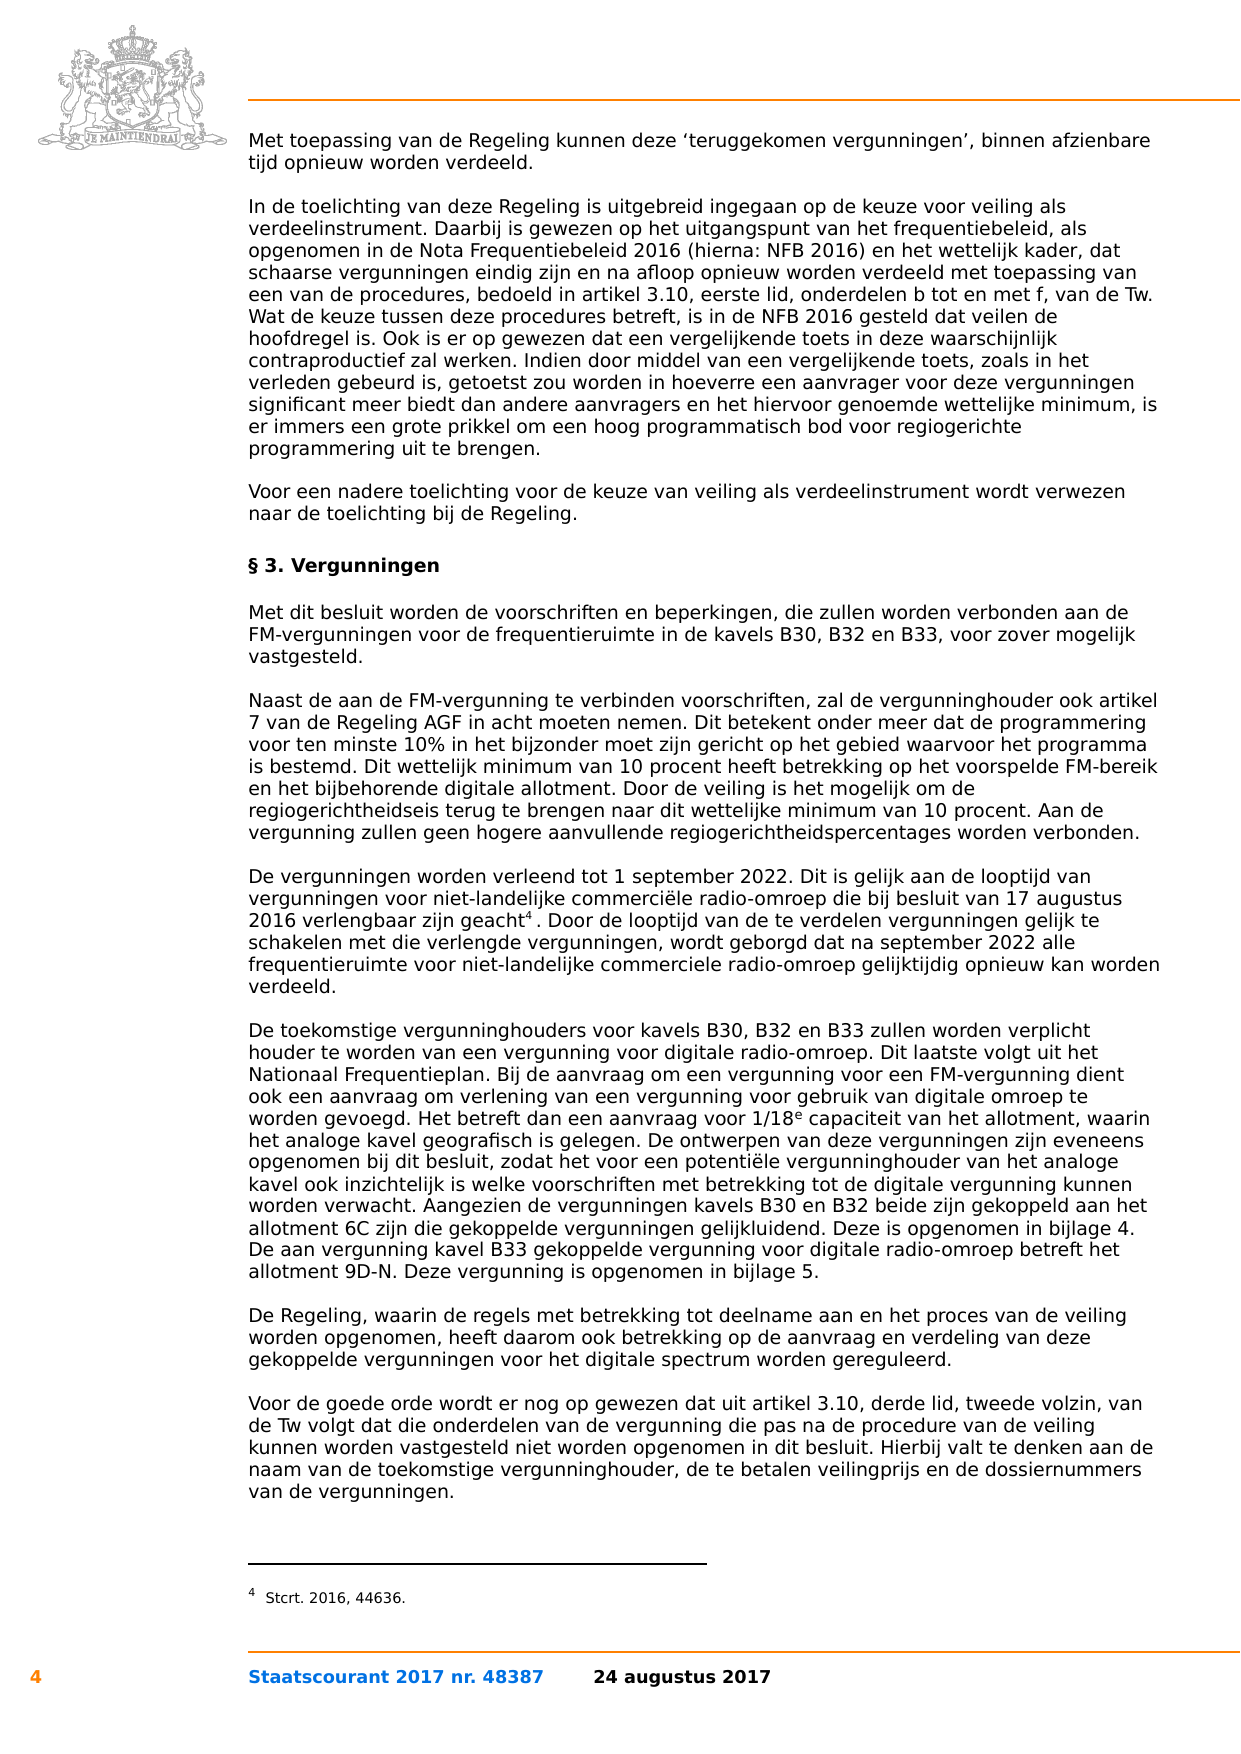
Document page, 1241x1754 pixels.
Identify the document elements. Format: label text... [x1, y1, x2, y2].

text De toekomstige vergunninghouders voor kavels B30, B32 en B33 zullen worden verplicht houder te worden van een vergunning voor digitale radio-omroep. Dit laatste volgt uit het Nationaal Frequentieplan. Bij de aanvraag om een vergunning voor een FM-vergunning dient ook een aanvraag om verlening van een vergunning voor gebruik van digitale omroep te worden gevoegd. Het betreft dan een aanvraag voor 1/18e capaciteit van het allotment, waarin het analoge kavel geografisch is gelegen. De ontwerpen van deze vergunningen zijn eveneens opgenomen bij dit besluit, zodat het voor een potentiële vergunninghouder van het analoge kavel ook inzichtelijk is welke voorschriften met betrekking tot de digitale vergunning kunnen worden verwacht. Aangezien de vergunningen kavels B30 en B32 beide zijn gekoppeld aan het allotment 6C zijn die gekoppelde vergunningen gelijkluidend. Deze is opgenomen in bijlage 4. De aan vergunning kavel B33 gekoppelde vergunning voor digitale radio-omroep betreft het allotment 9D-N. Deze vergunning is opgenomen in bijlage 5. [248, 1019, 1163, 1283]
text De vergunningen worden verleend tot 1 september 2022. Dit is gelijk aan de looptijd van vergunningen voor niet-landelijke commerciële radio-omroep die bij besluit van 17 augustus 2016 verlengbaar zijn geacht. Door de looptijd van de te verdelen vergunningen gelijk te schakelen met die verlengde vergunningen, wordt geborgd dat na september 2022 alle frequentieruimte voor niet-landelijke commerciele radio-omroep gelijktijdig opnieuw kan worden verdeeld. [248, 866, 1163, 998]
text Met toepassing van de Regeling kunnen deze ‘teruggekomen vergunningen’, binnen afzienbare tijd opnieuw worden verdeeld. [248, 130, 1163, 174]
picture [38, 25, 227, 150]
text Met dit besluit worden de voorschriften en beperkingen, die zullen worden verbonden aan de FM-vergunningen voor de frequentieruimte in de kavels B30, B32 en B33, voor zover mogelijk vastgesteld. [248, 602, 1163, 668]
subtitle § 3. Vergunningen [248, 555, 1163, 577]
text Voor de goede orde wordt er nog op gewezen dat uit artikel 3.10, derde lid, tweede volzin, van de Tw volgt dat die onderdelen van de vergunning die pas na de procedure van de veiling kunnen worden vastgesteld niet worden opgenomen in dit besluit. Hierbij valt te denken aan de naam van de toekomstige vergunninghouder, de te betalen veilingprijs en de dossiernummers van de vergunningen. [248, 1393, 1163, 1503]
text Naast de aan de FM-vergunning te verbinden voorschriften, zal de vergunninghouder ook artikel 7 van de Regeling AGF in acht moeten nemen. Dit betekent onder meer dat de programmering voor ten minste 10% in het bijzonder moet zijn gericht op het gebied waarvoor het programma is bestemd. Dit wettelijk minimum van 10 procent heeft betrekking op het voorspelde FM-bereik en het bijbehorende digitale allotment. Door de veiling is het mogelijk om de regiogerichtheidseis terug te brengen naar dit wettelijke minimum van 10 procent. Aan de vergunning zullen geen hogere aanvullende regiogerichtheidspercentages worden verbonden. [248, 690, 1163, 844]
text Voor een nadere toelichting voor de keuze van veiling als verdeelinstrument wordt verwezen naar de toelichting bij de Regeling. [248, 481, 1163, 525]
text Stcrt. 2016, 44636. [248, 1586, 1163, 1608]
text In de toelichting van deze Regeling is uitgebreid ingegaan op de keuze voor veiling als verdeelinstrument. Daarbij is gewezen op het uitgangspunt van het frequentiebeleid, als opgenomen in de Nota Frequentiebeleid 2016 (hierna: NFB 2016) en het wettelijk kader, dat schaarse vergunningen eindig zijn en na afloop opnieuw worden verdeeld met toepassing van een van de procedures, bedoeld in artikel 3.10, eerste lid, onderdelen b tot en met f, van de Tw. Wat de keuze tussen deze procedures betreft, is in de NFB 2016 gesteld dat veilen de hoofdregel is. Ook is er op gewezen dat een vergelijkende toets in deze waarschijnlijk contraproductief zal werken. Indien door middel van een vergelijkende toets, zoals in het verleden gebeurd is, getoetst zou worden in hoeverre een aanvrager voor deze vergunningen significant meer biedt dan andere aanvragers en het hiervoor genoemde wettelijke minimum, is er immers een grote prikkel om een hoog programmatisch bod voor regiogerichte programmering uit te brengen. [248, 196, 1163, 459]
text De Regeling, waarin de regels met betrekking tot deelname aan en het proces van de veiling worden opgenomen, heeft daarom ook betrekking op de aanvraag en verdeling van deze gekoppelde vergunningen voor het digitale spectrum worden gereguleerd. [248, 1305, 1163, 1371]
